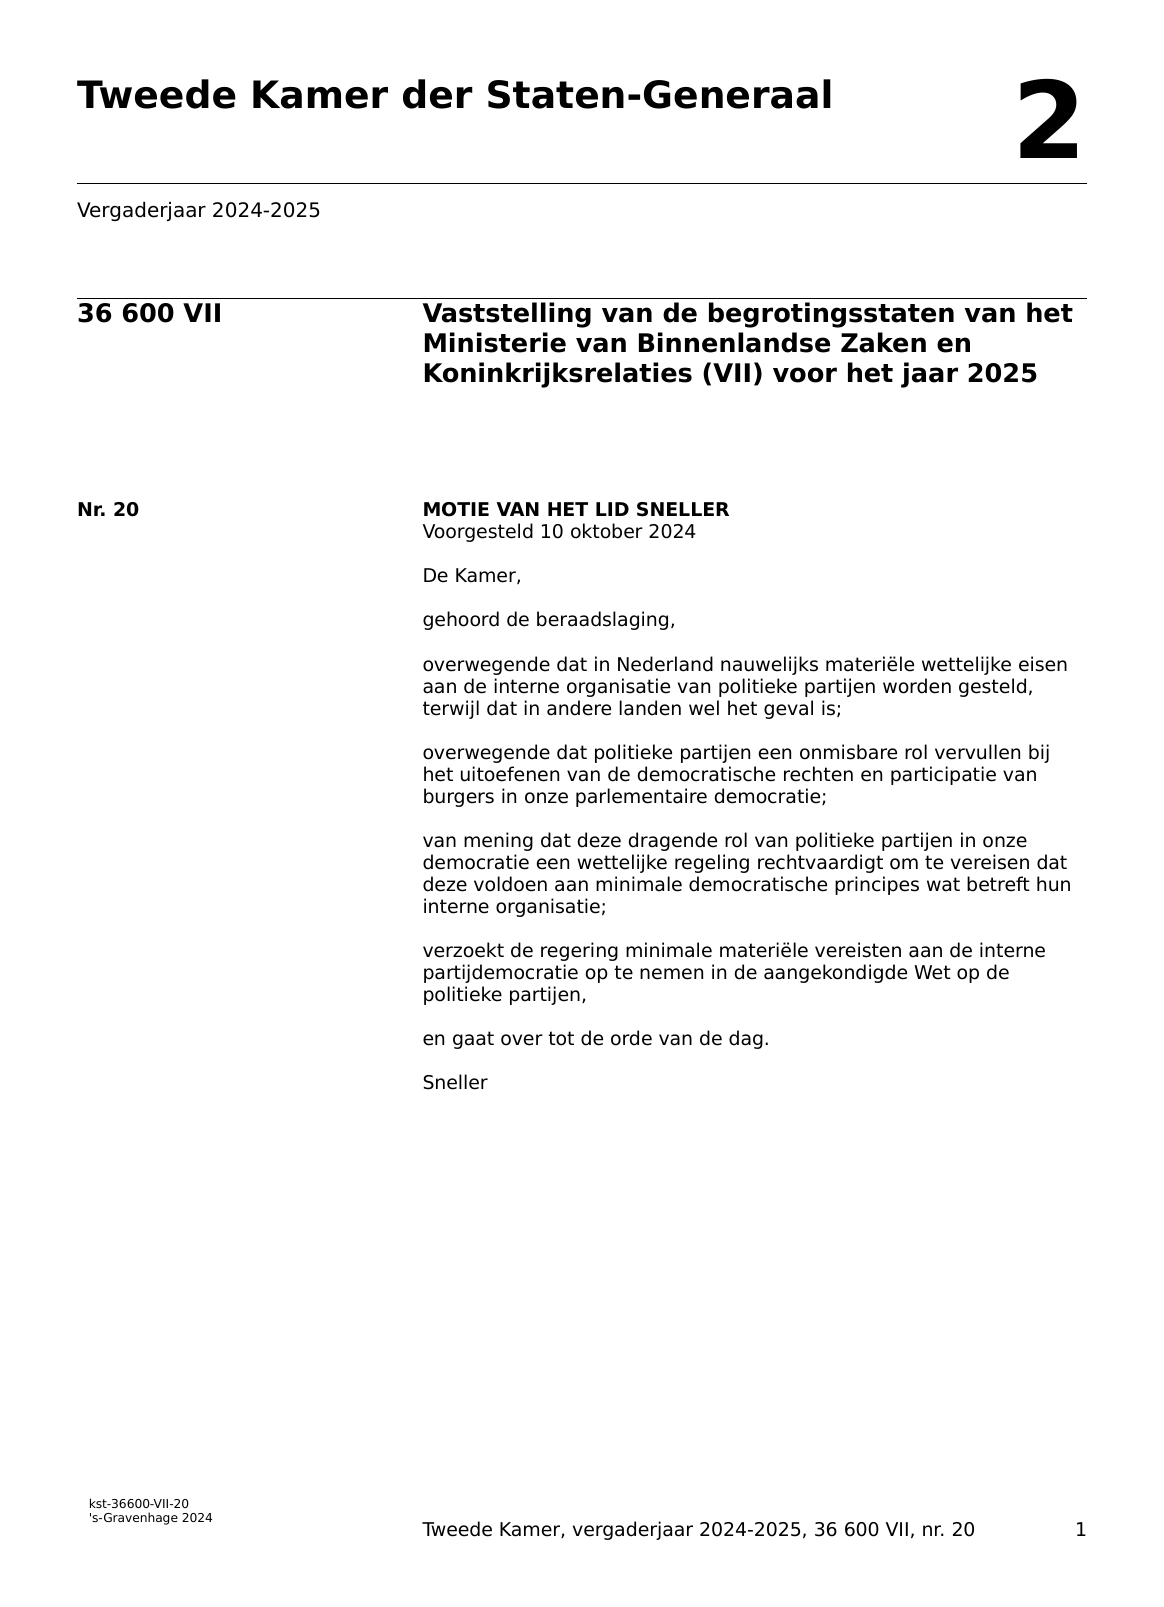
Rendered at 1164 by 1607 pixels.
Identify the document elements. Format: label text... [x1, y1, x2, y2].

text Sneller [422, 1072, 1087, 1094]
text kst-36600-VII-20 [88, 1497, 323, 1511]
table_header 2 [886, 59, 1087, 183]
text van mening dat deze dragende rol van politieke partijen in onze democratie een wettelijke regeling rechtvaardigt om te vereisen dat deze voldoen aan minimale democratische principes wat betreft hun interne organisatie; [422, 830, 1087, 918]
text verzoekt de regering minimale materiële vereisten aan de interne partijdemocratie op te nemen in de aangekondigde Wet op de politieke partijen, [422, 940, 1087, 1006]
text De Kamer, [422, 565, 1087, 587]
text 's-Gravenhage 2024 [88, 1511, 323, 1525]
table_header Tweede Kamer der Staten-Generaal [77, 59, 886, 183]
text overwegende dat politieke partijen een onmisbare rol vervullen bij het uitoefenen van de democratische rechten en participatie van burgers in onze parlementaire democratie; [422, 742, 1087, 808]
table_cell Vergaderjaar 2024-2025 [77, 184, 1087, 298]
subtitle Nr. 20 MOTIE VAN HET LID SNELLER [77, 499, 1087, 521]
subtitle 36 600 VII Vaststelling van de begrotingsstaten van het Ministerie van Binnenlandse Zaken en Koninkrijksrelaties (VII) voor het jaar 2025 [77, 299, 1087, 388]
text en gaat over tot de orde van de dag. [422, 1028, 1087, 1050]
text overwegende dat in Nederland nauwelijks materiële wettelijke eisen aan de interne organisatie van politieke partijen worden gesteld, terwijl dat in andere landen wel het geval is; [422, 653, 1087, 719]
text gehoord de beraadslaging, [422, 609, 1087, 631]
text Voorgesteld 10 oktober 2024 [422, 521, 1087, 543]
